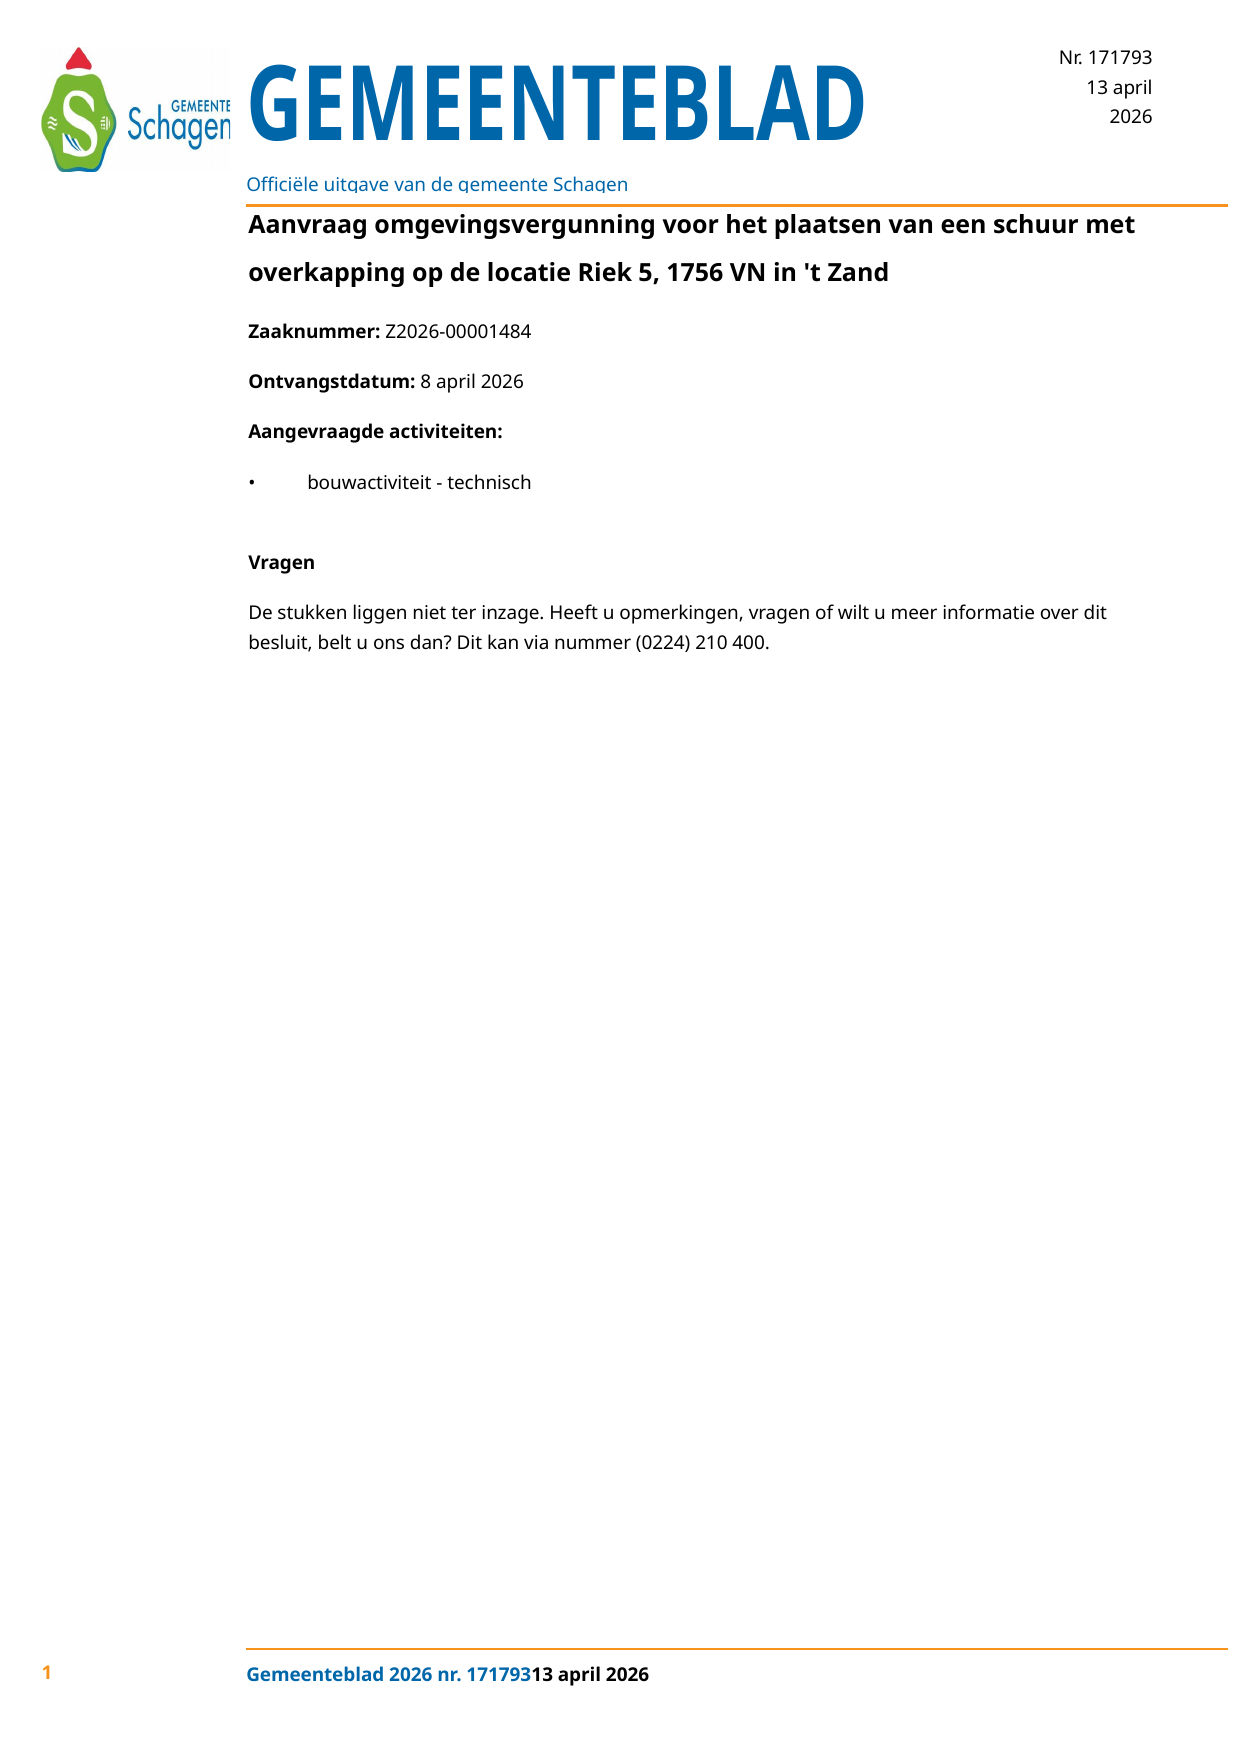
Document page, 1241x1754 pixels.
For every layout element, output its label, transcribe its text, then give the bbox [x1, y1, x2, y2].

text De stukken liggen niet ter inzage. Heeft u opmerkingen, vragen of wilt u meer informatie over dit besluit, belt u ons dan? Dit kan via nummer (0224) 210 400. [248, 599, 1152, 655]
text Aanvraag omgevingsvergunning voor het plaatsen van een schuur met overkapping op de locatie Riek 5, 1756 VN in 't Zand [248, 207, 1152, 288]
picture [41, 47, 231, 172]
text Vragen [248, 549, 1152, 575]
text Zaaknummer: Z2026-00001484 [248, 318, 1152, 344]
text Aangevraagde activiteiten: [248, 419, 1152, 444]
list bouwactiviteit - technisch [248, 469, 1152, 495]
text Ontvangstdatum: 8 april 2026 [248, 368, 1152, 394]
